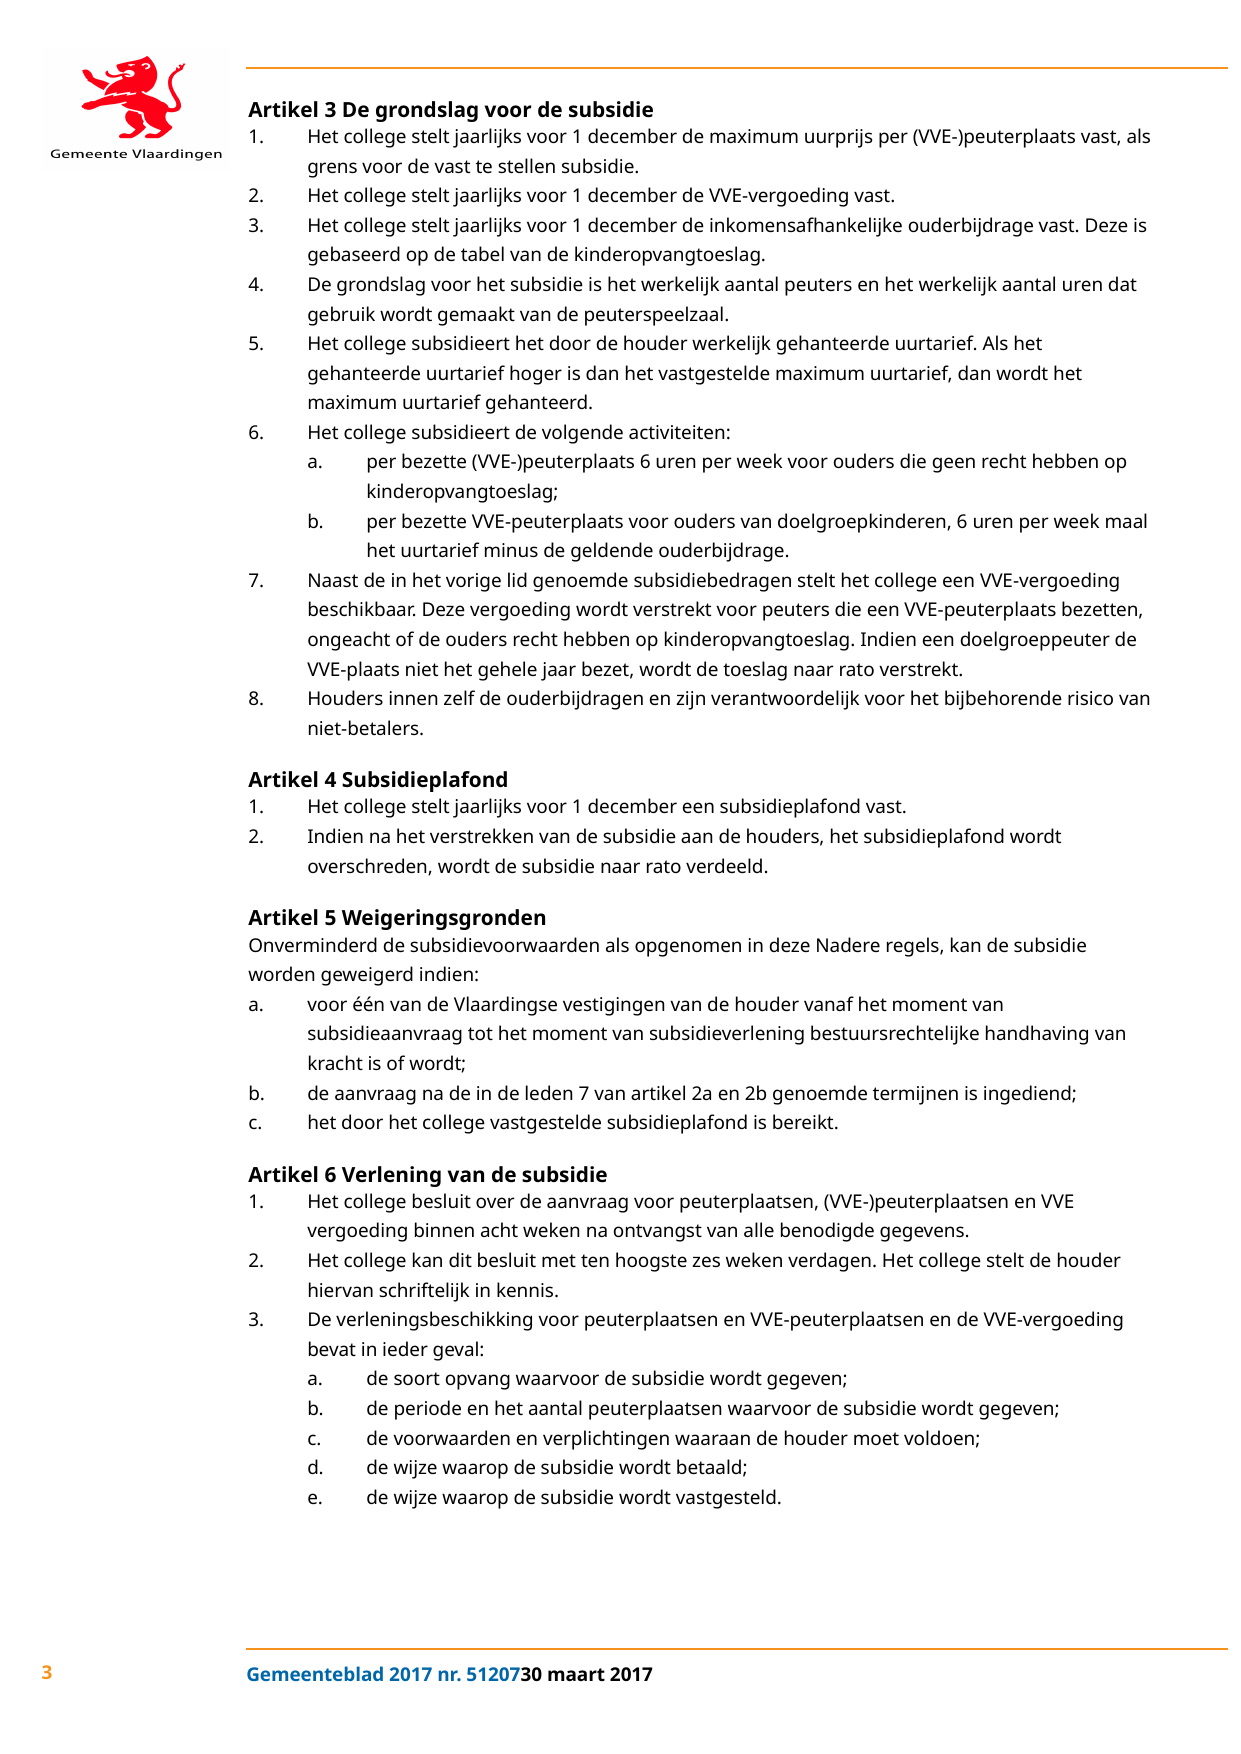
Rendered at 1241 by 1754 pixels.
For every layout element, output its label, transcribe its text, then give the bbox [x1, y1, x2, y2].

list Het college stelt jaarlijks voor 1 december de maximum uurprijs per (VVE-)peuterplaats vast, als grens voor de vast te stellen subsidie. [248, 123, 1152, 178]
text Artikel 6 Verlening van de subsidie [248, 1160, 1152, 1188]
list De verleningsbeschikking voor peuterplaatsen en VVE-peuterplaatsen en de VVE-vergoeding bevat in ieder geval: [248, 1306, 1152, 1362]
list Indien na het verstrekken van de subsidie aan de houders, het subsidieplafond wordt overschreden, wordt de subsidie naar rato verdeeld. [248, 823, 1152, 879]
picture [41, 47, 231, 172]
list Het college kan dit besluit met ten hoogste zes weken verdagen. Het college stelt de houder hiervan schriftelijk in kennis. [248, 1247, 1152, 1303]
list voor één van de Vlaardingse vestigingen van de houder vanaf het moment van subsidieaanvraag tot het moment van subsidieverlening bestuursrechtelijke handhaving van kracht is of wordt; [248, 991, 1152, 1076]
text Artikel 5 Weigeringsgronden [248, 903, 1152, 932]
list de wijze waarop de subsidie wordt vastgesteld. [307, 1484, 1152, 1510]
list de voorwaarden en verplichtingen waaraan de houder moet voldoen; [307, 1425, 1152, 1451]
list de soort opvang waarvoor de subsidie wordt gegeven; [307, 1366, 1152, 1391]
list Het college stelt jaarlijks voor 1 december de inkomensafhankelijke ouderbijdrage vast. Deze is gebaseerd op de tabel van de kinderopvangtoeslag. [248, 212, 1152, 267]
list de periode en het aantal peuterplaatsen waarvoor de subsidie wordt gegeven; [307, 1395, 1152, 1421]
text Onverminderd de subsidievoorwaarden als opgenomen in deze Nadere regels, kan de subsidie worden geweigerd indien: [248, 932, 1152, 987]
list Het college subsidieert de volgende activiteiten: [248, 419, 1152, 445]
list per bezette VVE-peuterplaats voor ouders van doelgroepkinderen, 6 uren per week maal het uurtarief minus de geldende ouderbijdrage. [307, 508, 1152, 563]
list Naast de in het vorige lid genoemde subsidiebedragen stelt het college een VVE-vergoeding beschikbaar. Deze vergoeding wordt verstrekt voor peuters die een VVE-peuterplaats bezetten, ongeacht of de ouders recht hebben op kinderopvangtoeslag. Indien een doelgroeppeuter de VVE-plaats niet het gehele jaar bezet, wordt de toeslag naar rato verstrekt. [248, 567, 1152, 681]
text Artikel 4 Subsidieplafond [248, 765, 1152, 794]
list Het college subsidieert het door de houder werkelijk gehanteerde uurtarief. Als het gehanteerde uurtarief hoger is dan het vastgestelde maximum uurtarief, dan wordt het maximum uurtarief gehanteerd. [248, 330, 1152, 415]
list het door het college vastgestelde subsidieplafond is bereikt. [248, 1109, 1152, 1135]
list Houders innen zelf de ouderbijdragen en zijn verantwoordelijk voor het bijbehorende risico van niet-betalers. [248, 685, 1152, 741]
list Het college stelt jaarlijks voor 1 december een subsidieplafond vast. [248, 794, 1152, 819]
list Het college stelt jaarlijks voor 1 december de VVE-vergoeding vast. [248, 182, 1152, 208]
list de aanvraag na de in de leden 7 van artikel 2a en 2b genoemde termijnen is ingediend; [248, 1080, 1152, 1105]
list per bezette (VVE-)peuterplaats 6 uren per week voor ouders die geen recht hebben op kinderopvangtoeslag; [307, 449, 1152, 504]
list de wijze waarop de subsidie wordt betaald; [307, 1454, 1152, 1480]
list De grondslag voor het subsidie is het werkelijk aantal peuters en het werkelijk aantal uren dat gebruik wordt gemaakt van de peuterspeelzaal. [248, 271, 1152, 326]
text Artikel 3 De grondslag voor de subsidie [248, 95, 1152, 123]
list Het college besluit over de aanvraag voor peuterplaatsen, (VVE-)peuterplaatsen en VVE vergoeding binnen acht weken na ontvangst van alle benodigde gegevens. [248, 1188, 1152, 1243]
